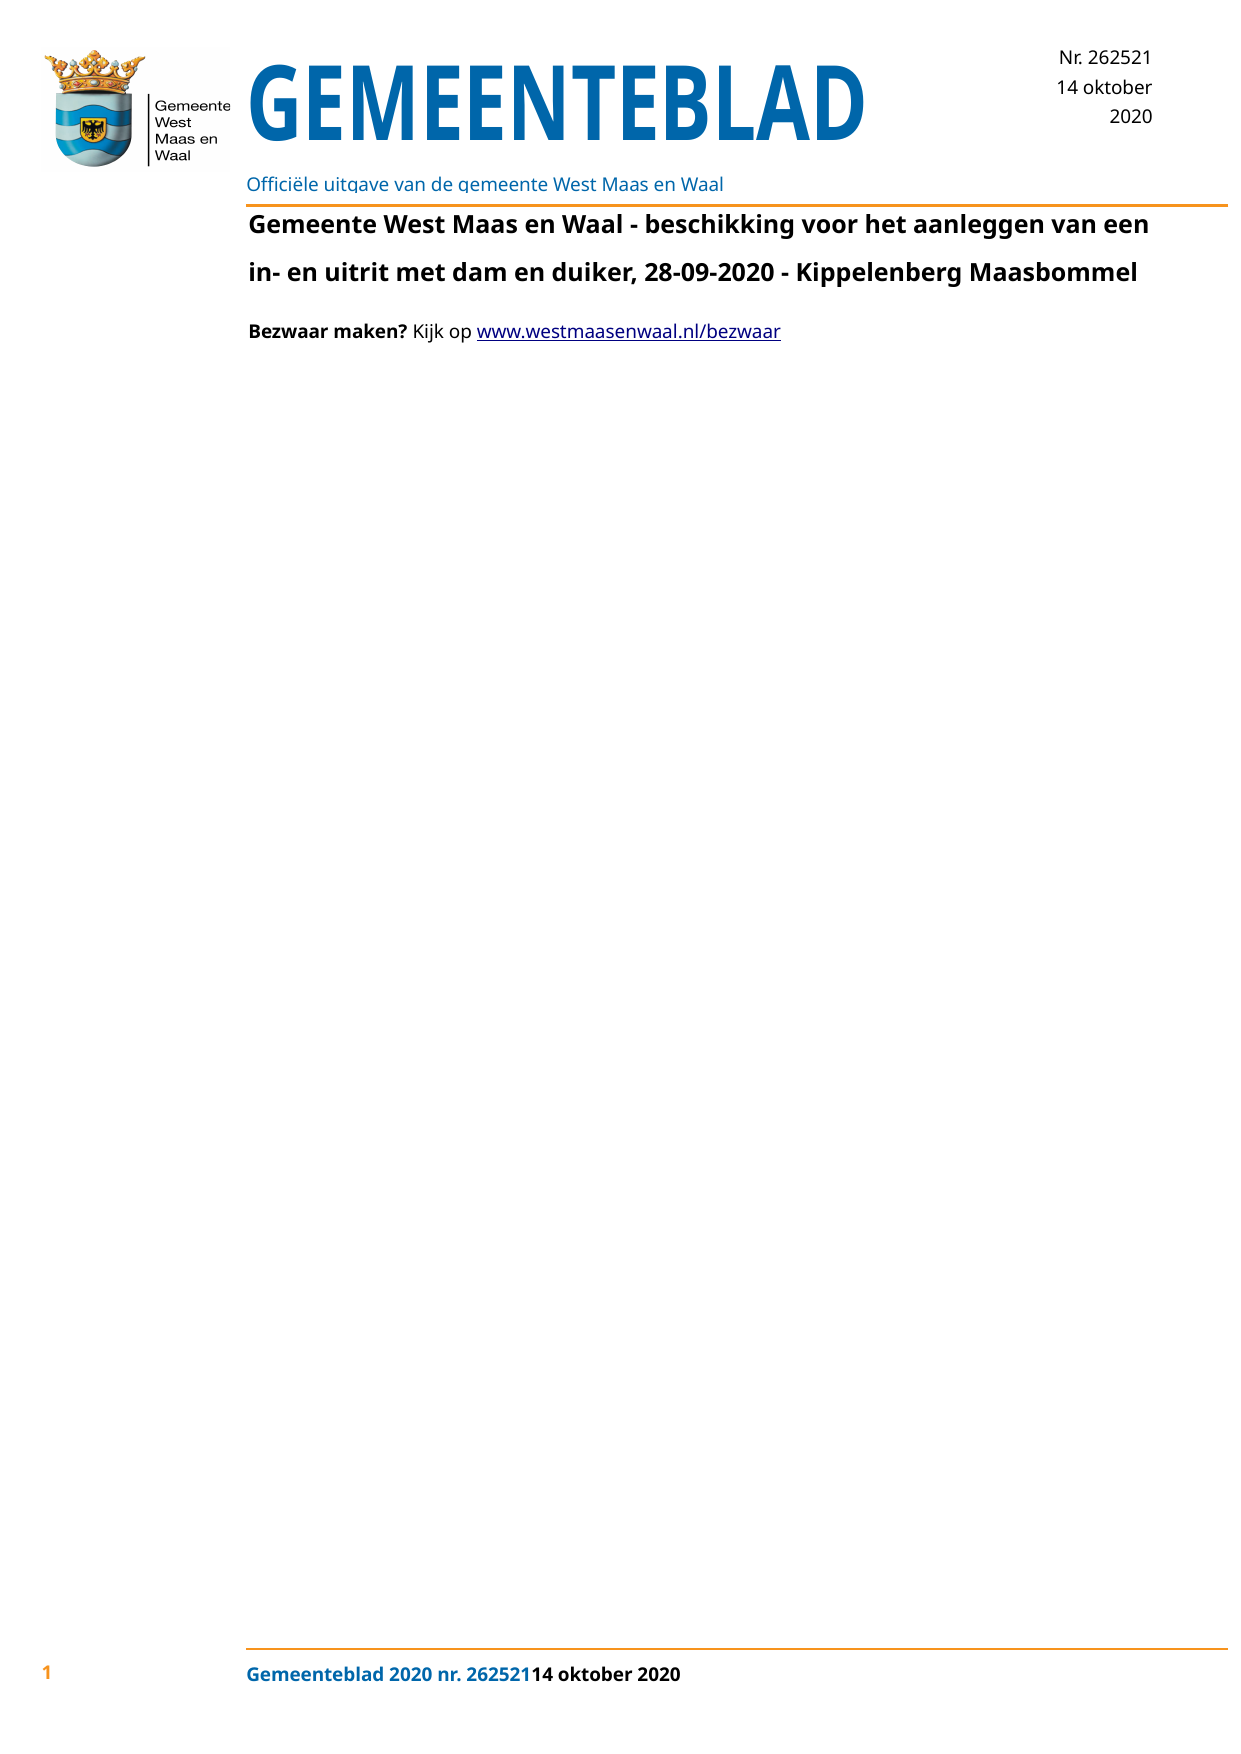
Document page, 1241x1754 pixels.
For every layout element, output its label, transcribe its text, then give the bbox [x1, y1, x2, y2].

picture [41, 47, 231, 172]
text Bezwaar maken? Kijk op www.westmaasenwaal.nl/bezwaar [248, 318, 1152, 344]
text Gemeente West Maas en Waal - beschikking voor het aanleggen van een in- en uitrit met dam en duiker, 28-09-2020 - Kippelenberg Maasbommel [248, 207, 1152, 288]
